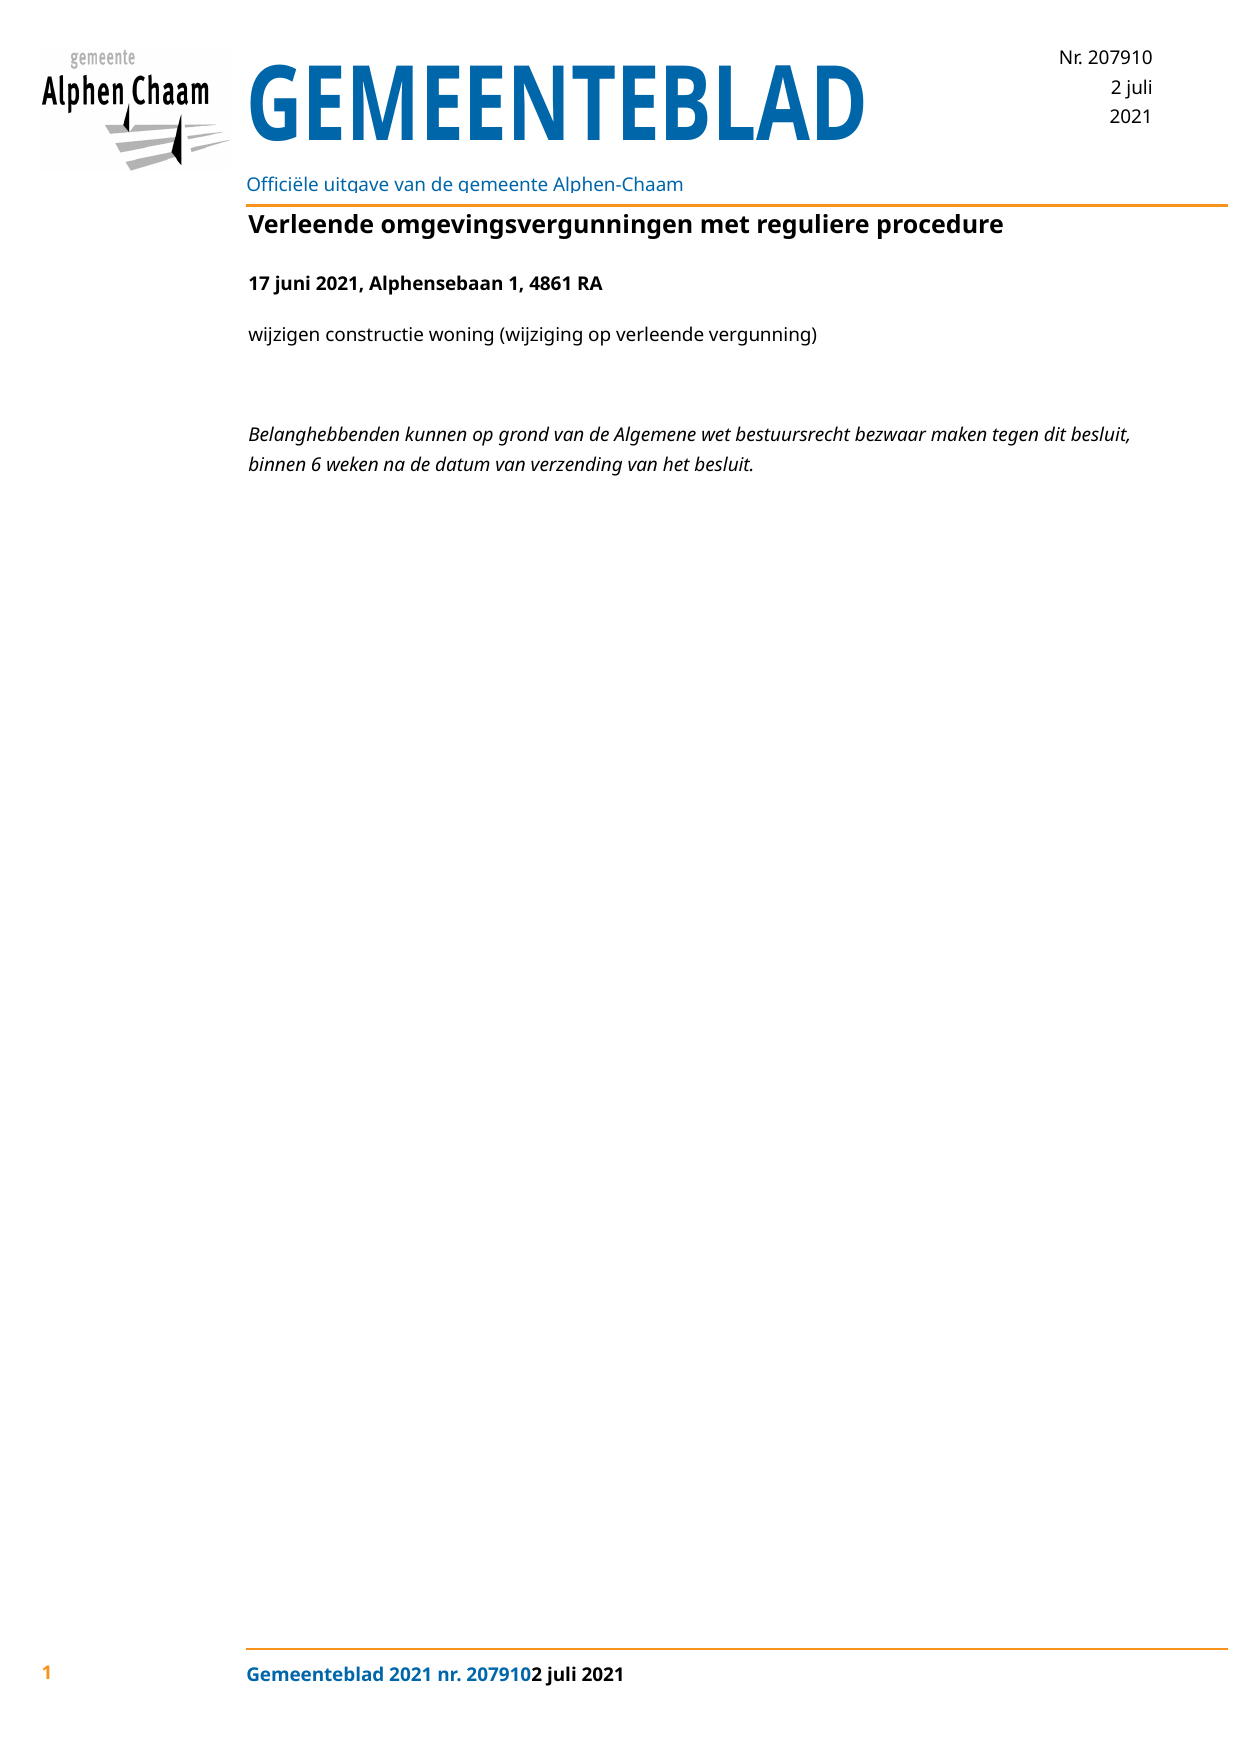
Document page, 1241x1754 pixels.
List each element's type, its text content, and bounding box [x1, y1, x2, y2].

text Verleende omgevingsvergunningen met reguliere procedure [248, 207, 1152, 241]
picture [41, 47, 231, 172]
text 17 juni 2021, Alphensebaan 1, 4861 RA [248, 270, 1152, 296]
text wijzigen constructie woning (wijziging op verleende vergunning) [248, 321, 1152, 346]
text Belanghebbenden kunnen op grond van de Algemene wet bestuursrecht bezwaar maken tegen dit besluit, binnen 6 weken na de datum van verzending van het besluit. [248, 422, 1152, 477]
